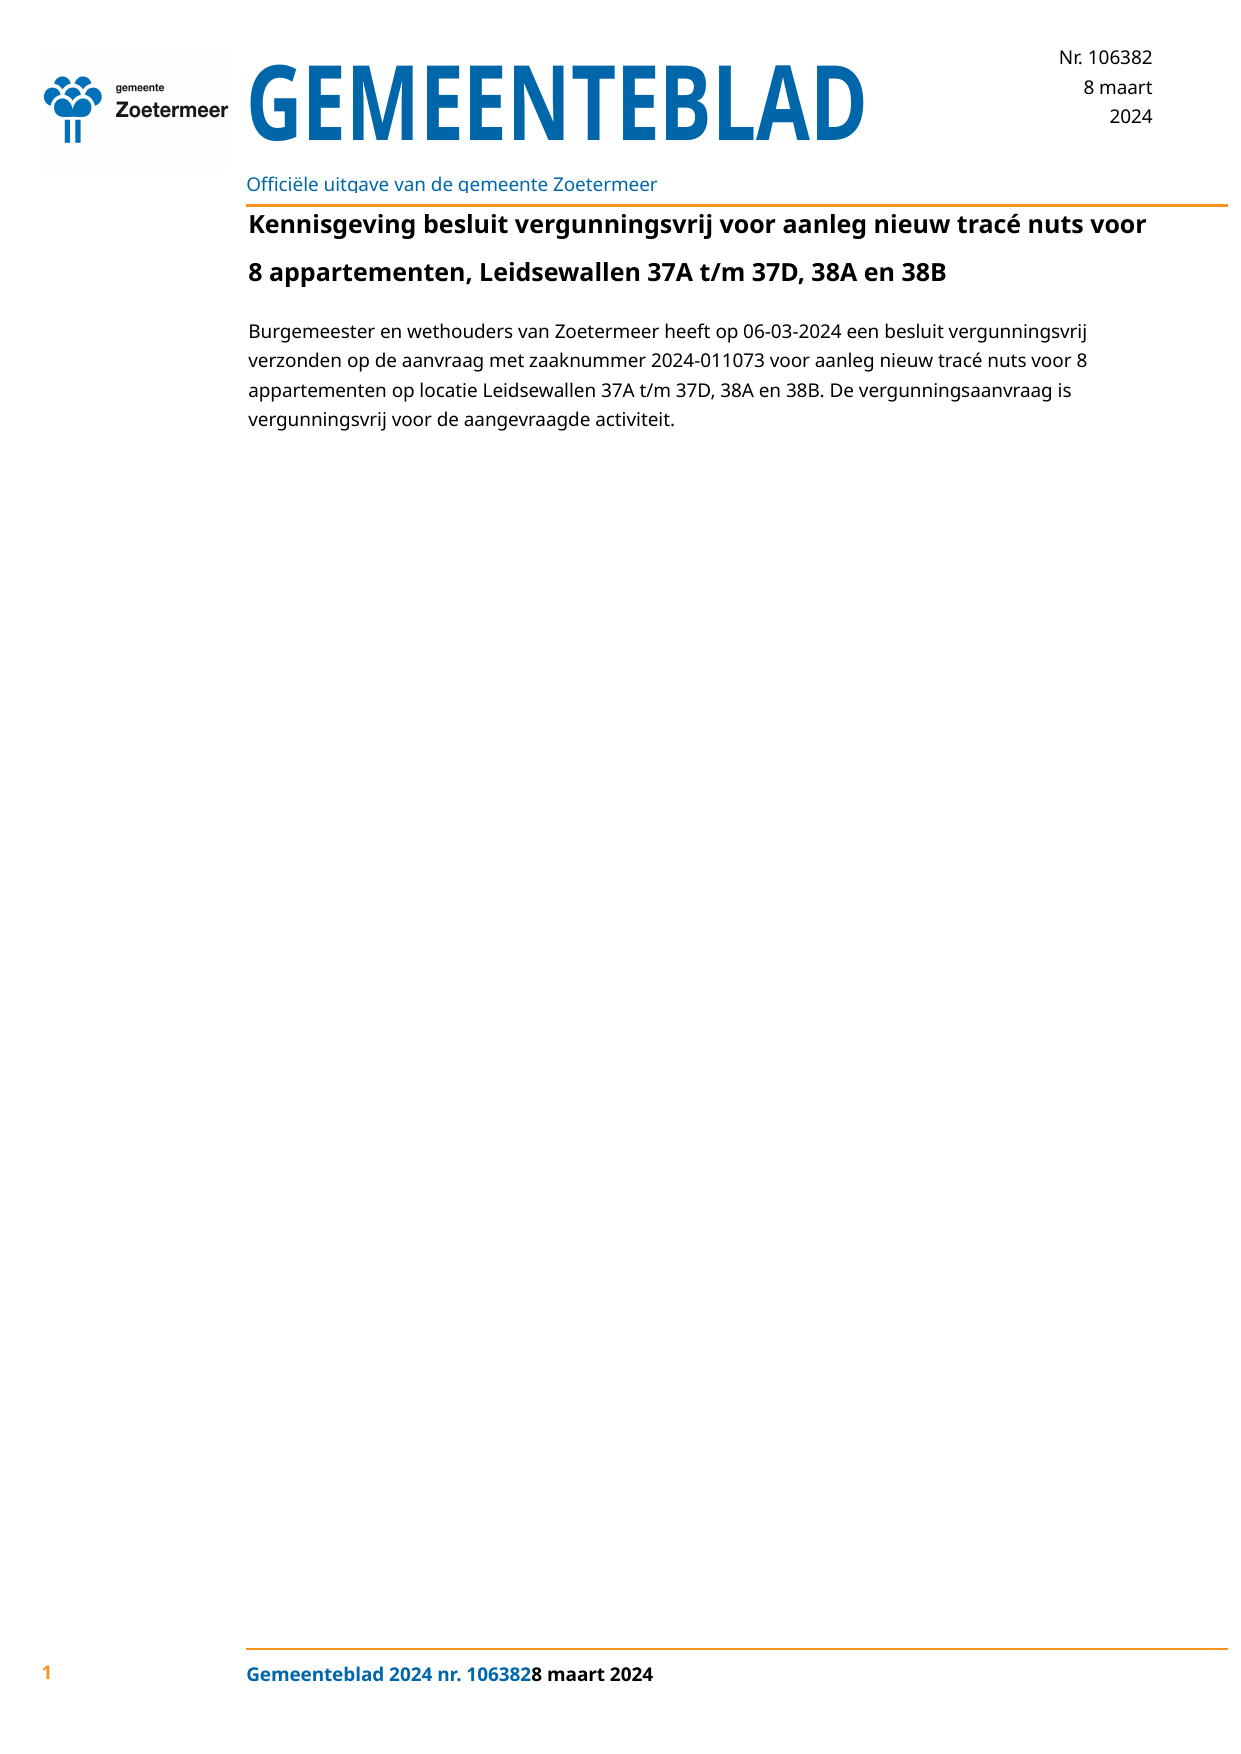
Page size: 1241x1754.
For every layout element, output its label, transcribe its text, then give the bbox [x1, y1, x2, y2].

text Kennisgeving besluit vergunningsvrij voor aanleg nieuw tracé nuts voor 8 appartementen, Leidsewallen 37A t/m 37D, 38A en 38B [248, 207, 1152, 288]
text Burgemeester en wethouders van Zoetermeer heeft op 06-03-2024 een besluit vergunningsvrij verzonden op de aanvraag met zaaknummer 2024-011073 voor aanleg nieuw tracé nuts voor 8 appartementen op locatie Leidsewallen 37A t/m 37D, 38A en 38B. De vergunningsaanvraag is vergunningsvrij voor de aangevraagde activiteit. [248, 318, 1152, 432]
picture [41, 47, 231, 172]
